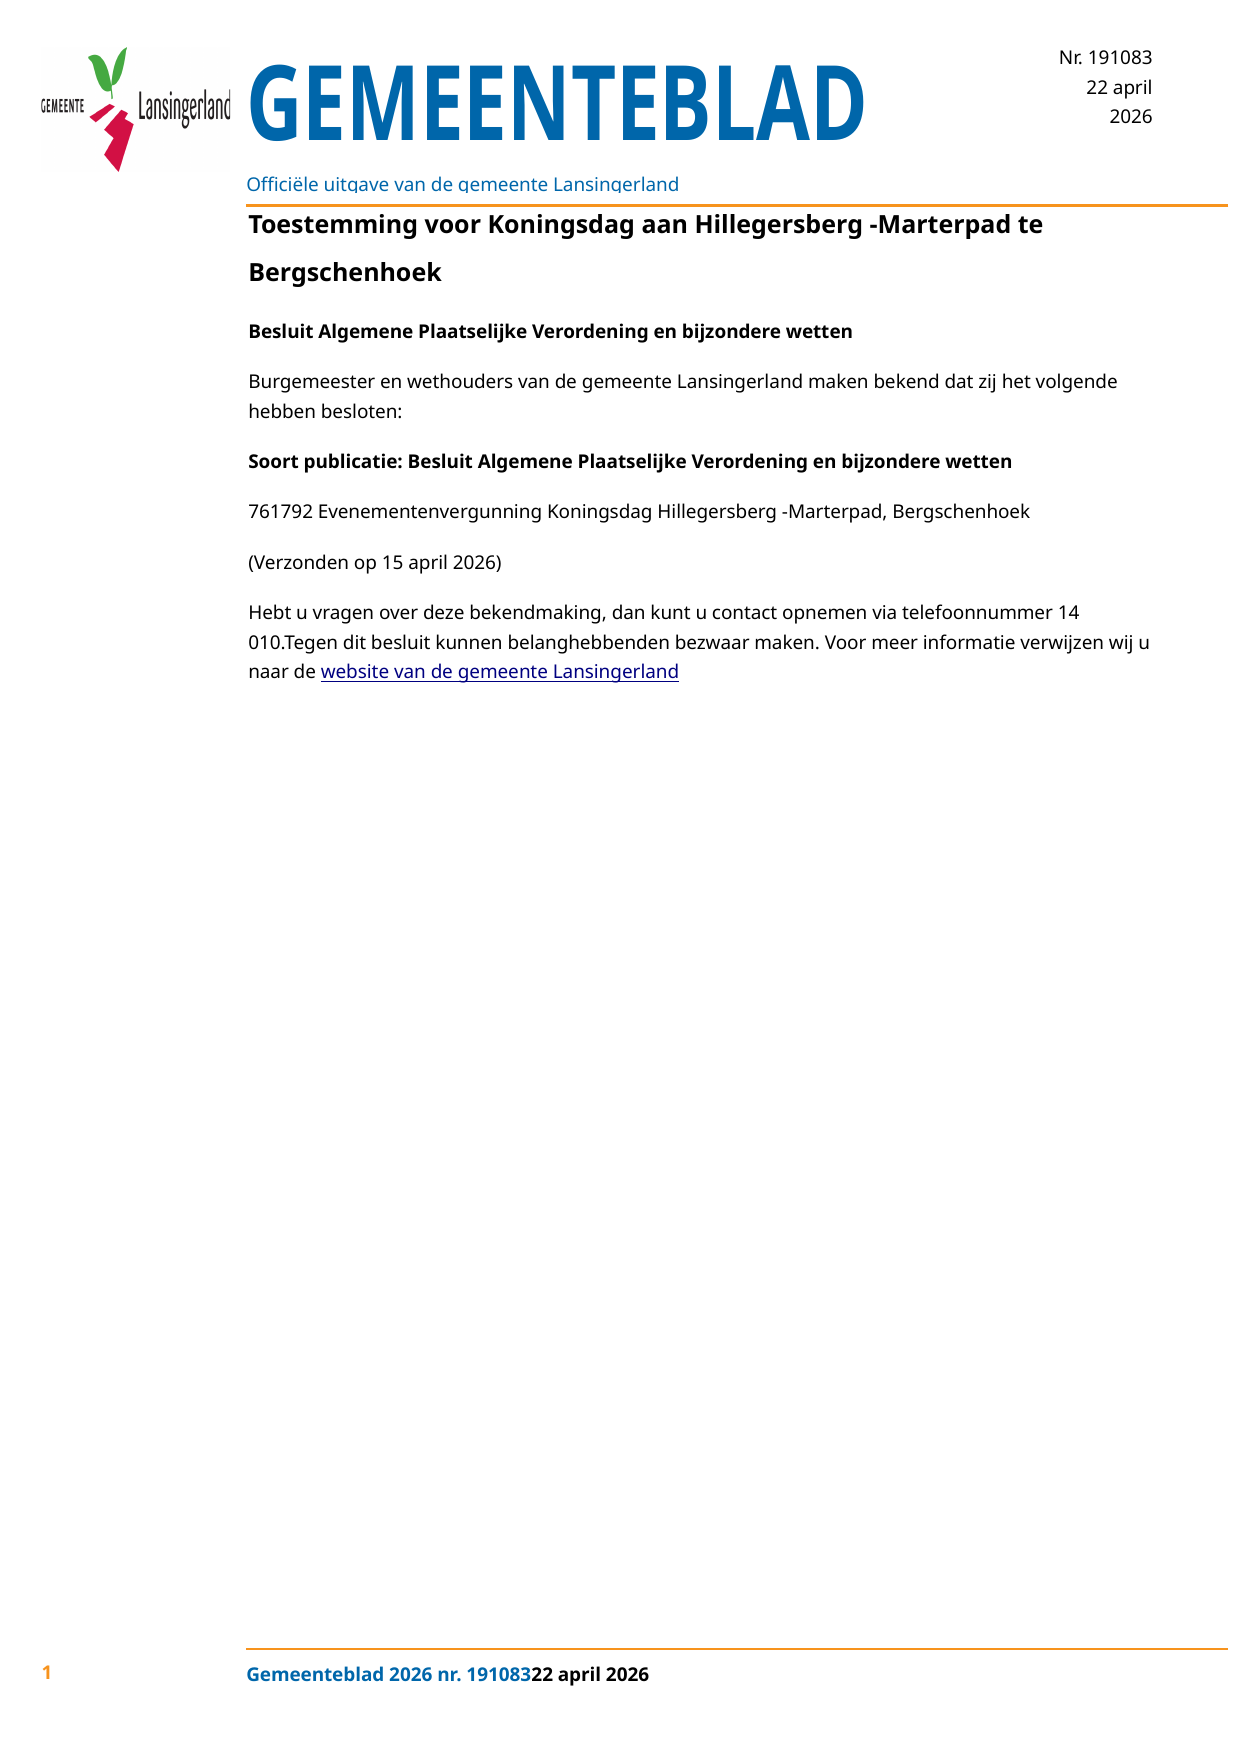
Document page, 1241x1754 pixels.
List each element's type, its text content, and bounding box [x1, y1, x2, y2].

text Soort publicatie: Besluit Algemene Plaatselijke Verordening en bijzondere wetten [248, 448, 1152, 474]
picture [41, 47, 231, 172]
text 761792 Evenementenvergunning Koningsdag Hillegersberg -Marterpad, Bergschenhoek [248, 499, 1152, 524]
text Besluit Algemene Plaatselijke Verordening en bijzondere wetten [248, 318, 1152, 344]
text Hebt u vragen over deze bekendmaking, dan kunt u contact opnemen via telefoonnummer 14 010.Tegen dit besluit kunnen belanghebbenden bezwaar maken. Voor meer informatie verwijzen wij u naar de website van de gemeente Lansingerland [248, 599, 1152, 684]
text Burgemeester en wethouders van de gemeente Lansingerland maken bekend dat zij het volgende hebben besloten: [248, 368, 1152, 424]
text (Verzonden op 15 april 2026) [248, 549, 1152, 575]
text Toestemming voor Koningsdag aan Hillegersberg -Marterpad te Bergschenhoek [248, 207, 1152, 288]
